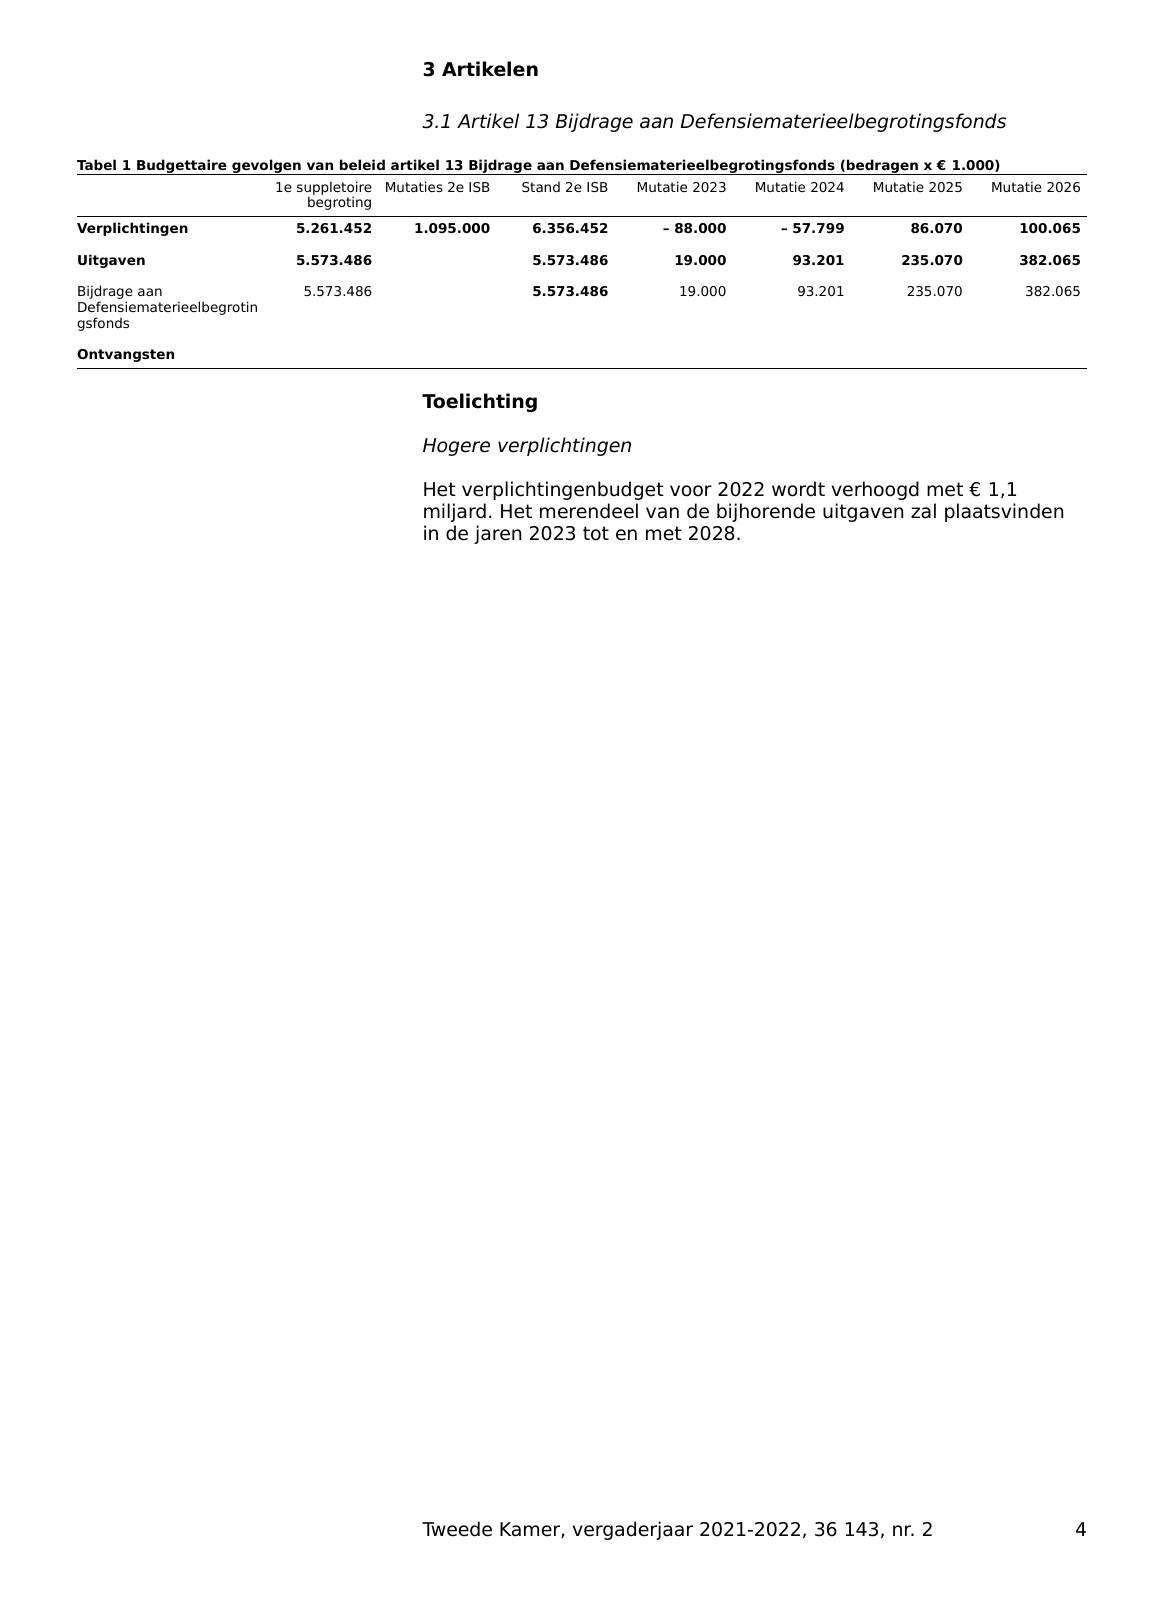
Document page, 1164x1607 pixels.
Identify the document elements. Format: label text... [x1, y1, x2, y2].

table_cell 1.095.000 [378, 217, 496, 237]
table_cell 382.065 [969, 253, 1087, 268]
table_cell Mutaties 2e ISB [378, 175, 496, 216]
table_cell [378, 284, 496, 331]
table_cell [732, 347, 850, 368]
table_cell Mutatie 2025 [850, 175, 968, 216]
table_cell [77, 269, 260, 284]
table_cell [614, 347, 732, 368]
table_cell Stand 2e ISB [496, 175, 614, 216]
table_cell Verplichtingen [77, 217, 260, 237]
table_cell [496, 331, 614, 347]
table_cell Mutatie 2024 [732, 175, 850, 216]
subtitle 3 Artikelen [422, 59, 1087, 81]
table_cell 93.201 [732, 284, 850, 331]
table_cell [378, 331, 496, 347]
table_cell [732, 331, 850, 347]
table_cell [496, 347, 614, 368]
table_cell 5.573.486 [260, 253, 378, 268]
subtitle Toelichting [422, 391, 1087, 413]
table_cell [496, 269, 614, 284]
table_cell 235.070 [850, 284, 968, 331]
table_cell [378, 347, 496, 368]
table_cell 93.201 [732, 253, 850, 268]
table_cell [850, 237, 968, 253]
table_cell [77, 331, 260, 347]
table_cell [378, 253, 496, 268]
table_cell [260, 331, 378, 347]
table_cell Bijdrage aan Defensiematerieelbegrotingsfonds [77, 284, 260, 331]
table_cell [969, 331, 1087, 347]
table_cell [496, 237, 614, 253]
table_cell 100.065 [969, 217, 1087, 237]
subtitle 3.1 Artikel 13 Bijdrage aan Defensiematerieelbegrotingsfonds [422, 111, 1087, 133]
subtitle Hogere verplichtingen [422, 435, 1087, 457]
table_cell [969, 347, 1087, 368]
table_cell – 88.000 [614, 217, 732, 237]
table_cell [969, 269, 1087, 284]
table_cell 5.261.452 [260, 217, 378, 237]
table_cell Mutatie 2026 [969, 175, 1087, 216]
table_cell [77, 175, 260, 216]
table_cell 86.070 [850, 217, 968, 237]
table_cell [732, 237, 850, 253]
table_cell [850, 269, 968, 284]
table_cell [614, 269, 732, 284]
table_cell [732, 269, 850, 284]
table_cell [260, 347, 378, 368]
table_cell 5.573.486 [496, 253, 614, 268]
table_cell [378, 237, 496, 253]
text Het verplichtingenbudget voor 2022 wordt verhoogd met € 1,1 miljard. Het merendeel van de bijhorende uitgaven zal plaatsvinden in de jaren 2023 tot en met 2028. [422, 479, 1087, 545]
table_cell [614, 237, 732, 253]
table_cell 382.065 [969, 284, 1087, 331]
table_cell 6.356.452 [496, 217, 614, 237]
table_cell 19.000 [614, 253, 732, 268]
table_cell [850, 331, 968, 347]
table_header Tabel 1 Budgettaire gevolgen van beleid artikel 13 Bijdrage aan Defensiematerieelbegrotingsfonds (bedragen x € 1.000) [77, 158, 1087, 174]
table_cell 5.573.486 [496, 284, 614, 331]
table_cell Mutatie 2023 [614, 175, 732, 216]
table_cell Uitgaven [77, 253, 260, 268]
table_cell [969, 237, 1087, 253]
table_cell [850, 347, 968, 368]
table_cell Ontvangsten [77, 347, 260, 368]
table_cell 19.000 [614, 284, 732, 331]
table_cell 5.573.486 [260, 284, 378, 331]
table_cell – 57.799 [732, 217, 850, 237]
table_cell [378, 269, 496, 284]
table_cell 1e suppletoire begroting [260, 175, 378, 216]
table_cell [77, 237, 260, 253]
table_cell [614, 331, 732, 347]
table_cell 235.070 [850, 253, 968, 268]
table_cell [260, 269, 378, 284]
table_cell [260, 237, 378, 253]
